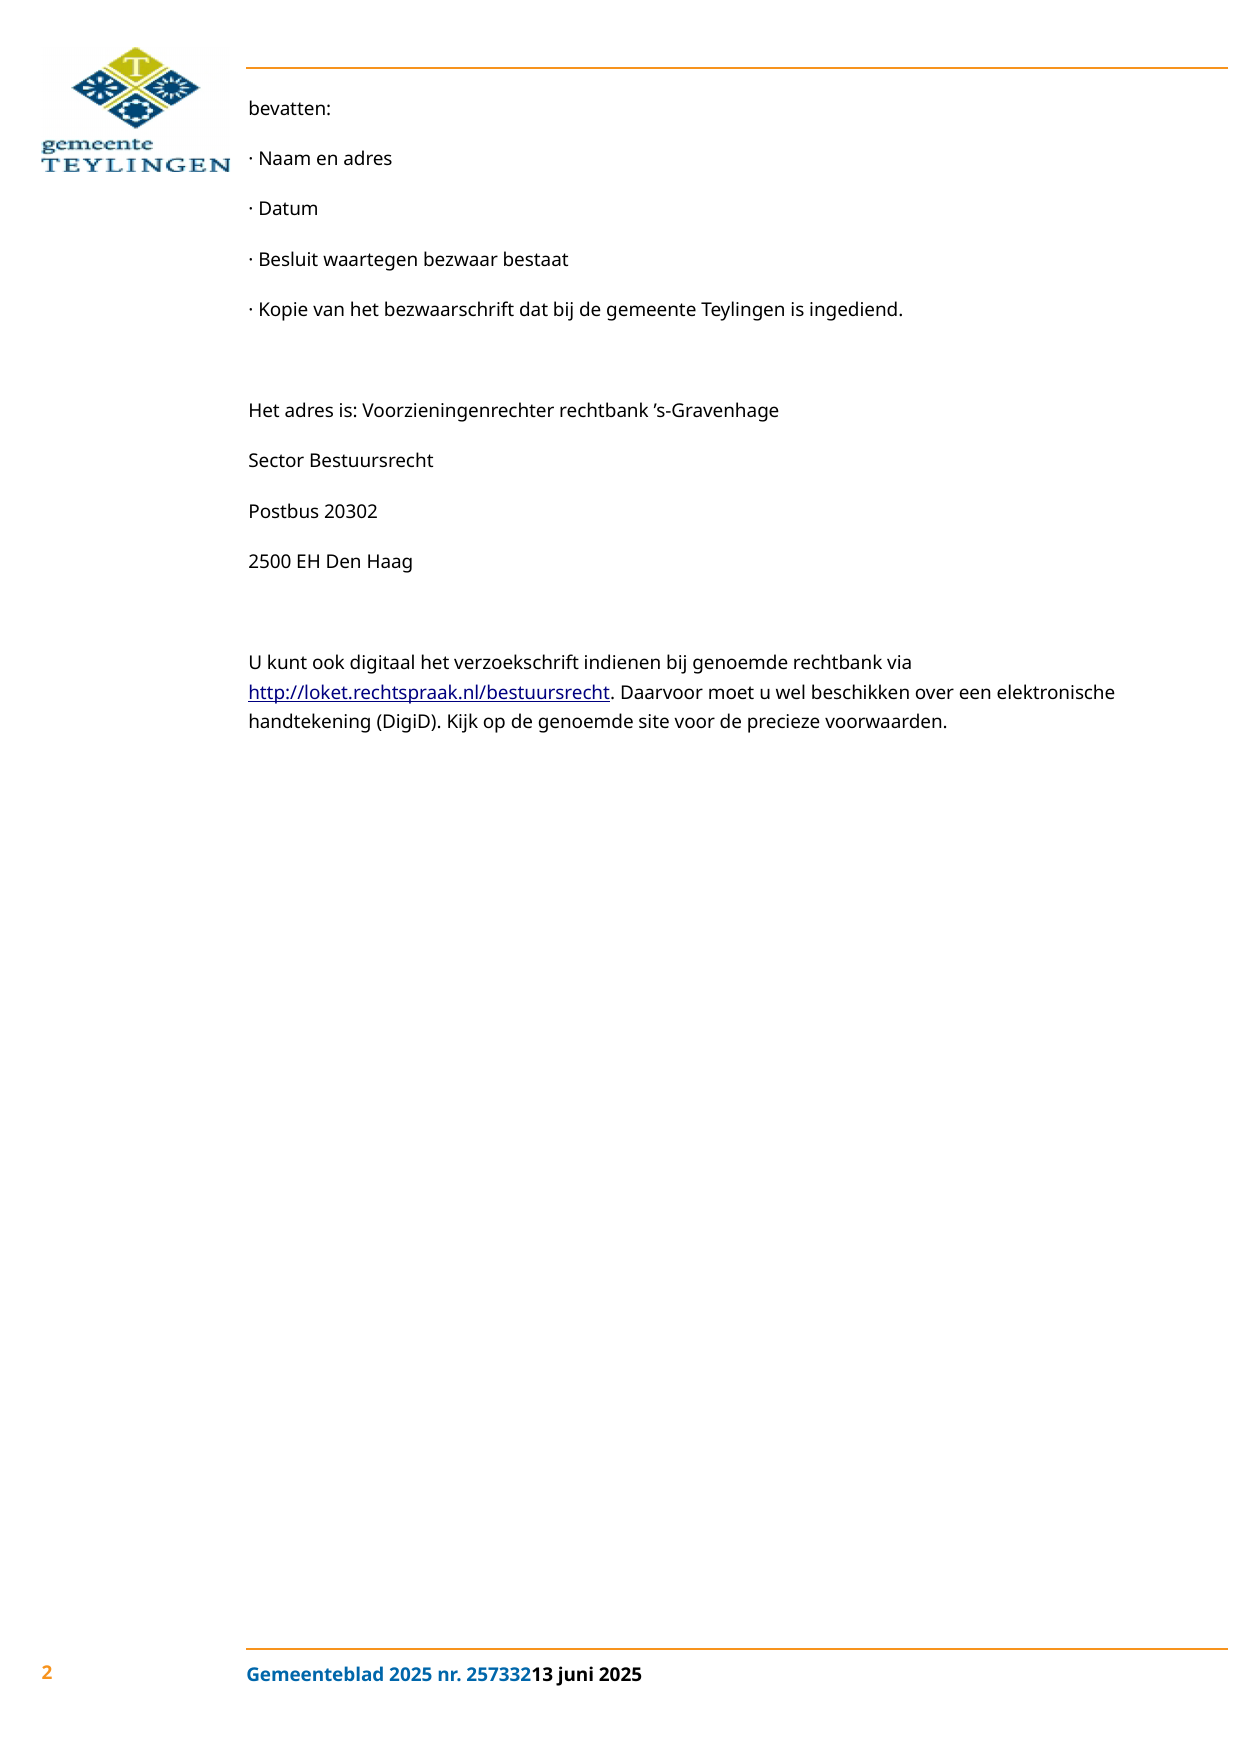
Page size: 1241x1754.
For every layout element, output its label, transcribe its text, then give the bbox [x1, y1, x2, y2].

text · Kopie van het bezwaarschrift dat bij de gemeente Teylingen is ingediend. [248, 296, 1152, 322]
text Postbus 20302 [248, 498, 1152, 524]
text 2500 EH Den Haag [248, 548, 1152, 574]
text · Besluit waartegen bezwaar bestaat [248, 246, 1152, 272]
text Sector Bestuursrecht [248, 448, 1152, 473]
text U kunt ook digitaal het verzoekschrift indienen bij genoemde rechtbank via http://loket.rechtspraak.nl/bestuursrecht. Daarvoor moet u wel beschikken over een elektronische handtekening (DigiD). Kijk op de genoemde site voor de precieze voorwaarden. [248, 649, 1152, 734]
picture [41, 47, 231, 172]
text · Datum [248, 196, 1152, 221]
text Het adres is: Voorzieningenrechter rechtbank ’s-Gravenhage [248, 397, 1152, 423]
text · Naam en adres [248, 145, 1152, 171]
text bevatten: [248, 95, 1152, 121]
